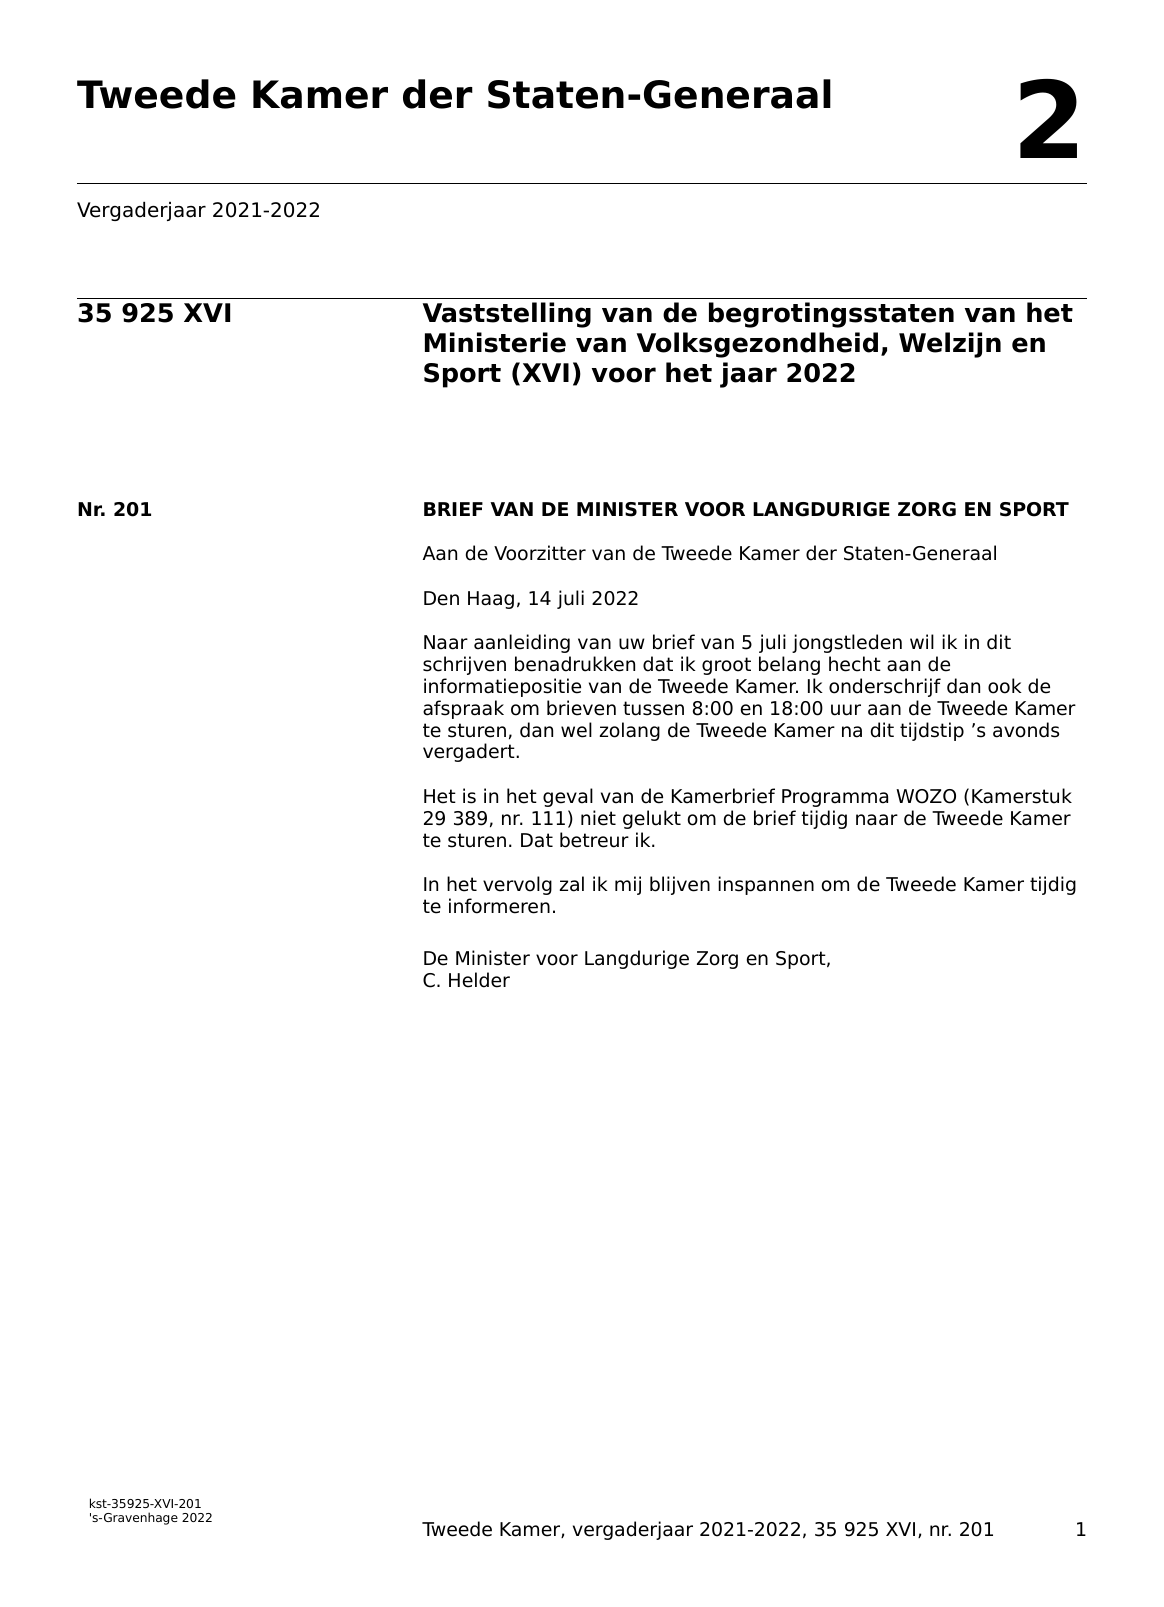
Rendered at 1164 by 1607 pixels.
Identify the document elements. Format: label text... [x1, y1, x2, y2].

text 's-Gravenhage 2022 [88, 1511, 323, 1525]
table_cell Vergaderjaar 2021-2022 [77, 184, 1087, 298]
text Den Haag, 14 juli 2022 [422, 587, 1087, 609]
table_header Tweede Kamer der Staten-Generaal [77, 59, 886, 183]
text kst-35925-XVI-201 [88, 1497, 323, 1511]
table_header 2 [886, 59, 1087, 183]
subtitle Nr. 201 BRIEF VAN DE MINISTER VOOR LANGDURIGE ZORG EN SPORT [77, 499, 1087, 521]
text In het vervolg zal ik mij blijven inspannen om de Tweede Kamer tijdig te informeren. [422, 874, 1087, 918]
text Het is in het geval van de Kamerbrief Programma WOZO (Kamerstuk 29 389, nr. 111) niet gelukt om de brief tijdig naar de Tweede Kamer te sturen. Dat betreur ik. [422, 786, 1087, 852]
text Aan de Voorzitter van de Tweede Kamer der Staten-Generaal [422, 543, 1087, 565]
text Naar aanleiding van uw brief van 5 juli jongstleden wil ik in dit schrijven benadrukken dat ik groot belang hecht aan de informatiepositie van de Tweede Kamer. Ik onderschrijf dan ook de afspraak om brieven tussen 8:00 en 18:00 uur aan de Tweede Kamer te sturen, dan wel zolang de Tweede Kamer na dit tijdstip ’s avonds vergadert. [422, 632, 1087, 763]
subtitle 35 925 XVI Vaststelling van de begrotingsstaten van het Ministerie van Volksgezondheid, Welzijn en Sport (XVI) voor het jaar 2022 [77, 299, 1087, 388]
text De Minister voor Langdurige Zorg en Sport, C. Helder [422, 948, 1087, 992]
